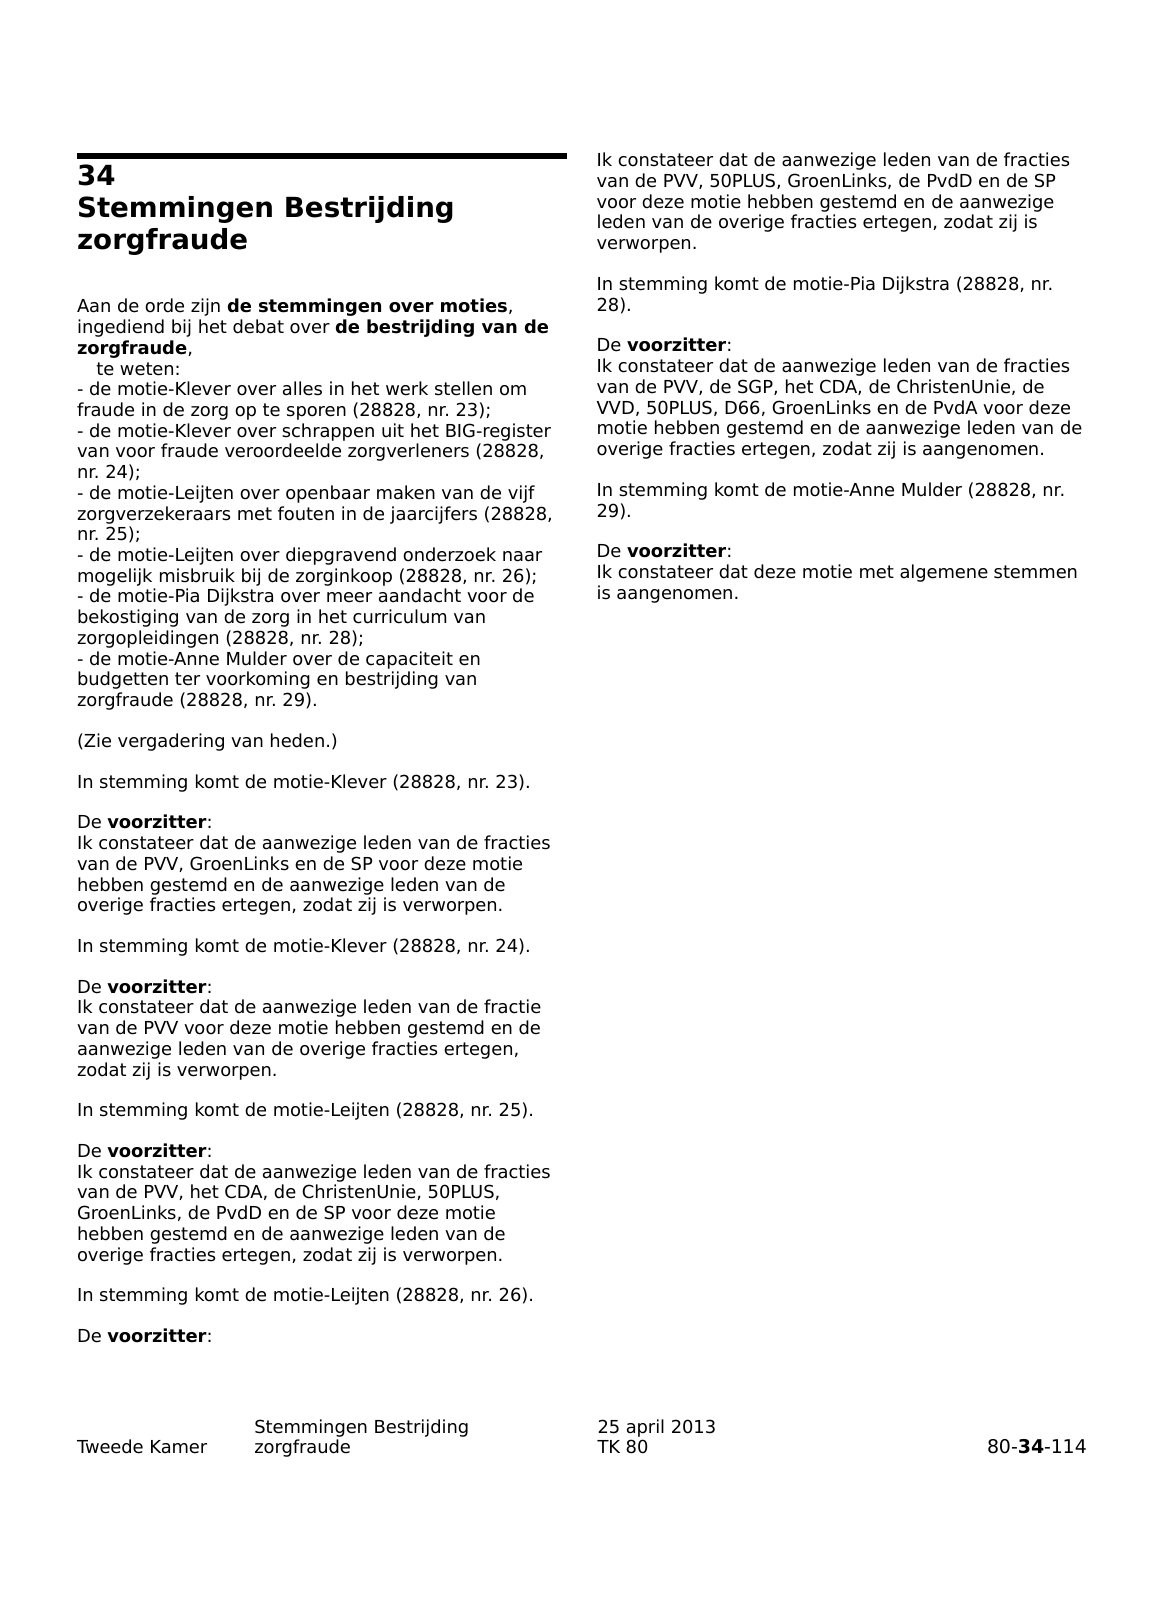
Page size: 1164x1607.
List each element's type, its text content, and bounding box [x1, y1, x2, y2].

text Ik constateer dat deze motie met algemene stemmen is aangenomen. [596, 562, 1087, 603]
text In stemming komt de motie-Pia Dijkstra (28828, nr. 28). [596, 274, 1087, 315]
text In stemming komt de motie-Leijten (28828, nr. 25). [77, 1100, 567, 1121]
text - de motie-Klever over alles in het werk stellen om fraude in de zorg op te sporen (28828, nr. 23); [77, 379, 567, 421]
text - de motie-Leijten over diepgravend onderzoek naar mogelijk misbruik bij de zorginkoop (28828, nr. 26); [77, 545, 567, 586]
text Ik constateer dat de aanwezige leden van de fracties van de PVV, de SGP, het CDA, de ChristenUnie, de VVD, 50PLUS, D66, GroenLinks en de PvdA voor deze motie hebben gestemd en de aanwezige leden van de overige fracties ertegen, zodat zij is aangenomen. [596, 356, 1087, 460]
text De voorzitter: [596, 335, 1087, 356]
text In stemming komt de motie-Klever (28828, nr. 24). [77, 936, 567, 957]
text - de motie-Pia Dijkstra over meer aandacht voor de bekostiging van de zorg in het curriculum van zorgopleidingen (28828, nr. 28); [77, 586, 567, 648]
text Ik constateer dat de aanwezige leden van de fracties van de PVV, 50PLUS, GroenLinks, de PvdD en de SP voor deze motie hebben gestemd en de aanwezige leden van de overige fracties ertegen, zodat zij is verworpen. [596, 150, 1087, 254]
text Ik constateer dat de aanwezige leden van de fractie van de PVV voor deze motie hebben gestemd en de aanwezige leden van de overige fracties ertegen, zodat zij is verworpen. [77, 997, 567, 1080]
text In stemming komt de motie-Klever (28828, nr. 23). [77, 771, 567, 792]
text Ik constateer dat de aanwezige leden van de fracties van de PVV, GroenLinks en de SP voor deze motie hebben gestemd en de aanwezige leden van de overige fracties ertegen, zodat zij is verworpen. [77, 833, 567, 916]
text De voorzitter: [77, 812, 567, 833]
text te weten: [77, 358, 567, 379]
text In stemming komt de motie-Leijten (28828, nr. 26). [77, 1285, 567, 1306]
text - de motie-Leijten over openbaar maken van de vijf zorgverzekeraars met fouten in de jaarcijfers (28828, nr. 25); [77, 483, 567, 545]
text - de motie-Anne Mulder over de capaciteit en budgetten ter voorkoming en bestrijding van zorgfraude (28828, nr. 29). [77, 648, 567, 711]
text De voorzitter: [77, 1141, 567, 1162]
text Ik constateer dat de aanwezige leden van de fracties van de PVV, het CDA, de ChristenUnie, 50PLUS, GroenLinks, de PvdD en de SP voor deze motie hebben gestemd en de aanwezige leden van de overige fracties ertegen, zodat zij is verworpen. [77, 1162, 567, 1265]
text - de motie-Klever over schrappen uit het BIG-register van voor fraude veroordeelde zorgverleners (28828, nr. 24); [77, 421, 567, 483]
text In stemming komt de motie-Anne Mulder (28828, nr. 29). [596, 480, 1087, 521]
text De voorzitter: [77, 977, 567, 997]
text De voorzitter: [596, 541, 1087, 562]
text Aan de orde zijn de stemmingen over moties, ingediend bij het debat over de bestrijding van de zorgfraude, [77, 296, 567, 358]
title 34 Stemmingen Bestrijding zorgfraude [77, 159, 567, 256]
text De voorzitter: [77, 1326, 567, 1347]
text (Zie vergadering van heden.) [77, 731, 567, 751]
